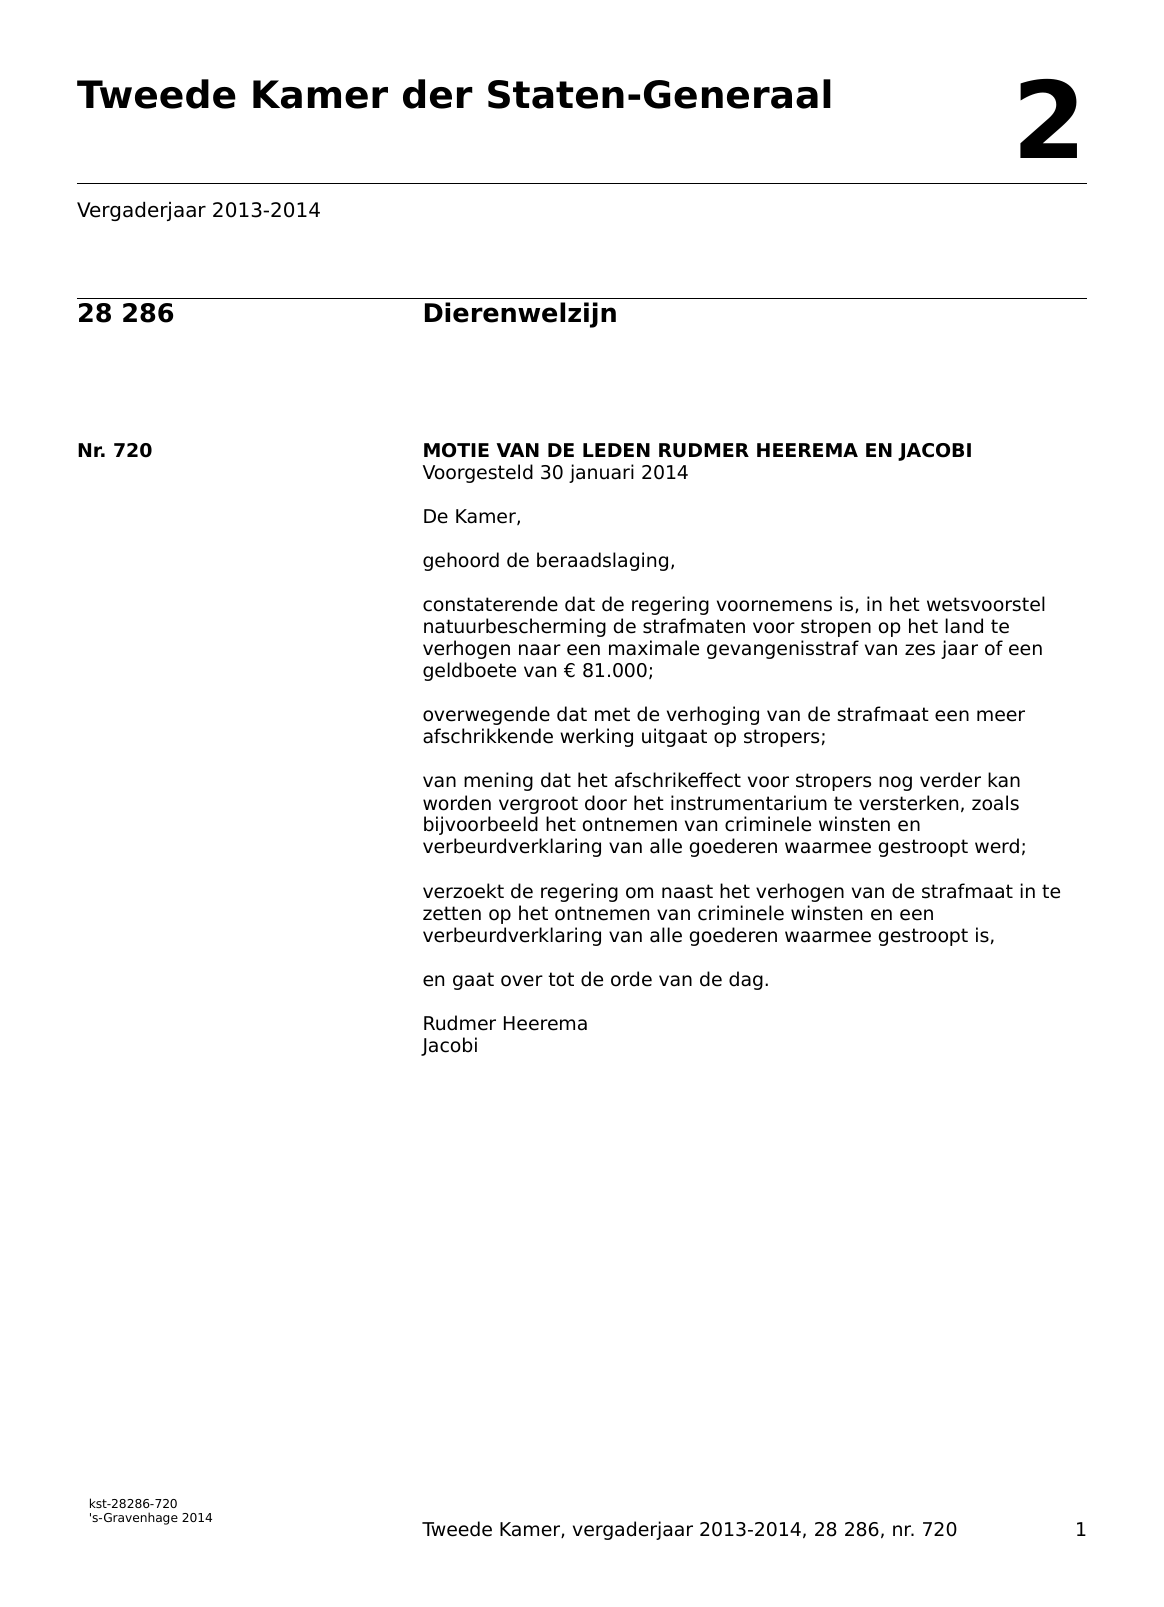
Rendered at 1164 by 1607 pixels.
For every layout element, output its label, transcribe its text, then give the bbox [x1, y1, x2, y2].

text kst-28286-720 [88, 1497, 323, 1511]
table_header Tweede Kamer der Staten-Generaal [77, 59, 886, 183]
text gehoord de beraadslaging, [422, 550, 1087, 572]
text 's-Gravenhage 2014 [88, 1511, 323, 1525]
text Rudmer Heerema [422, 1013, 1087, 1035]
text verzoekt de regering om naast het verhogen van de strafmaat in te zetten op het ontnemen van criminele winsten en een verbeurdverklaring van alle goederen waarmee gestroopt is, [422, 881, 1087, 946]
text De Kamer, [422, 506, 1087, 528]
table_cell Vergaderjaar 2013-2014 [77, 184, 1087, 298]
table_header 2 [886, 59, 1087, 183]
text en gaat over tot de orde van de dag. [422, 969, 1087, 991]
text constaterende dat de regering voornemens is, in het wetsvoorstel natuurbescherming de strafmaten voor stropen op het land te verhogen naar een maximale gevangenisstraf van zes jaar of een geldboete van € 81.000; [422, 594, 1087, 682]
text van mening dat het afschrikeffect voor stropers nog verder kan worden vergroot door het instrumentarium te versterken, zoals bijvoorbeeld het ontnemen van criminele winsten en verbeurdverklaring van alle goederen waarmee gestroopt werd; [422, 770, 1087, 858]
text Jacobi [422, 1035, 1087, 1057]
text overwegende dat met de verhoging van de strafmaat een meer afschrikkende werking uitgaat op stropers; [422, 704, 1087, 748]
subtitle Nr. 720 MOTIE VAN DE LEDEN RUDMER HEEREMA EN JACOBI [77, 440, 1087, 462]
subtitle 28 286 Dierenwelzijn [77, 299, 1087, 329]
text Voorgesteld 30 januari 2014 [422, 462, 1087, 484]
